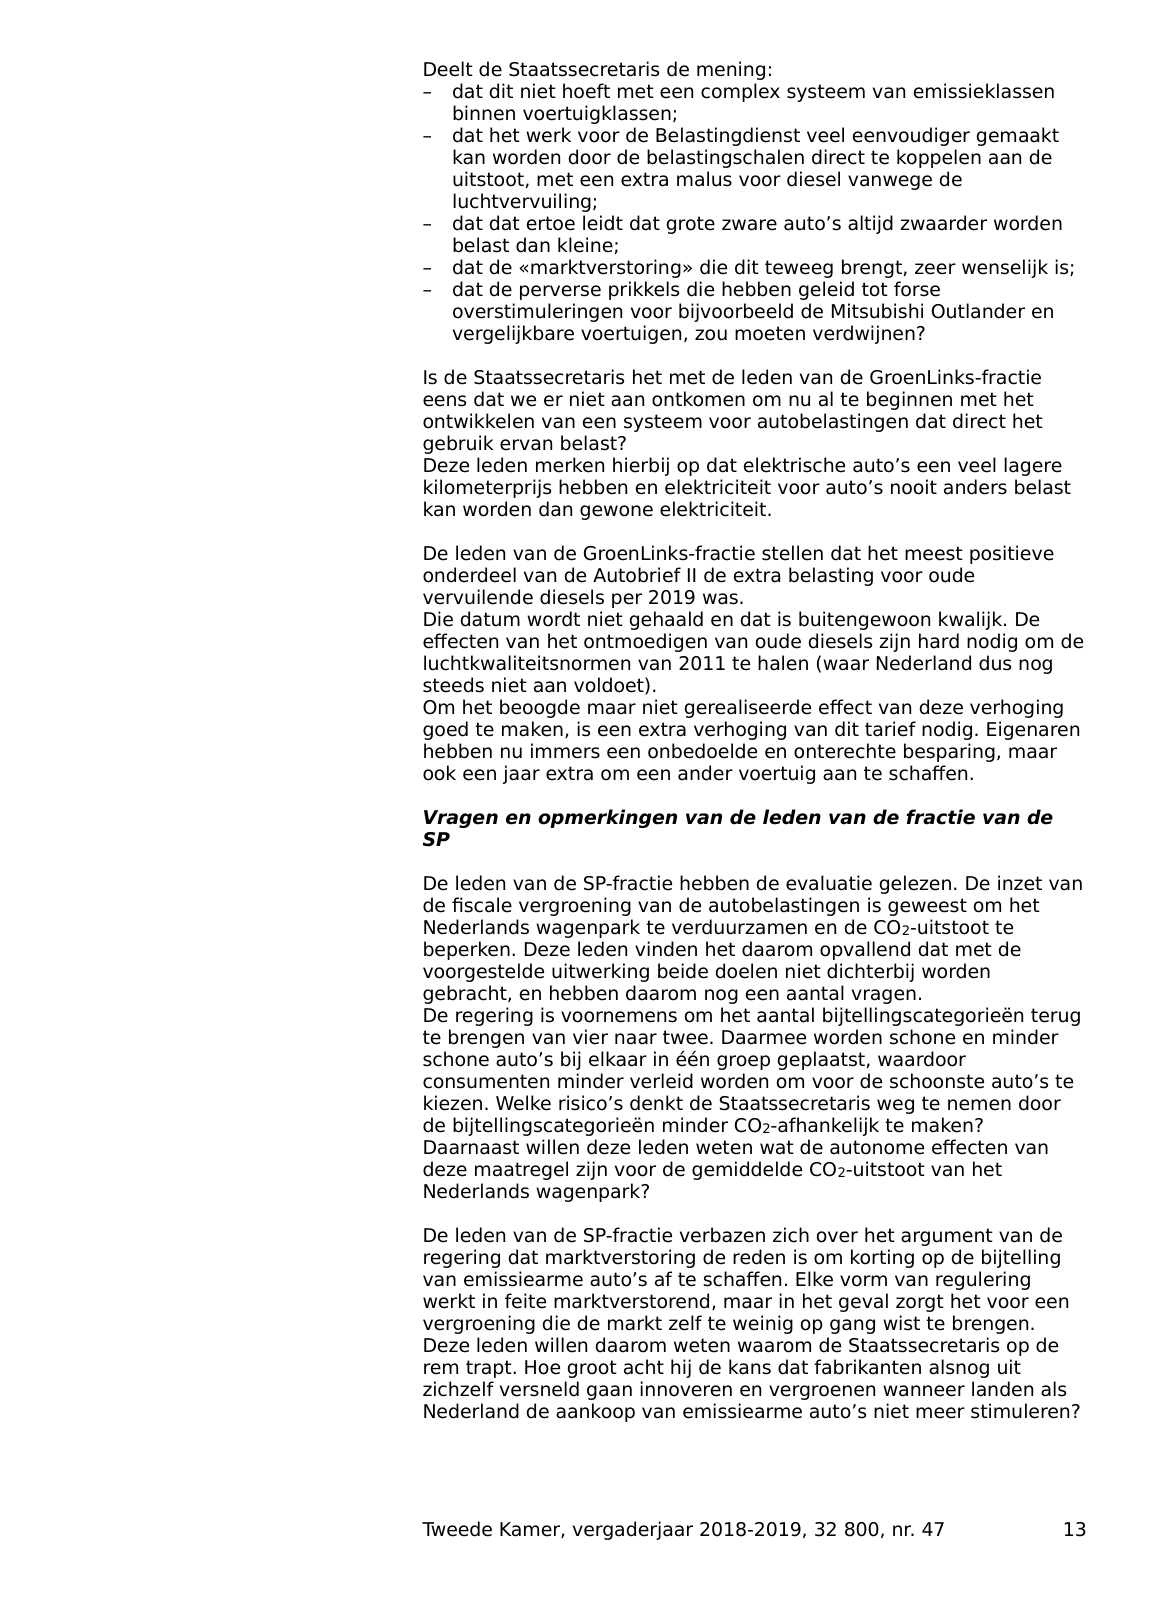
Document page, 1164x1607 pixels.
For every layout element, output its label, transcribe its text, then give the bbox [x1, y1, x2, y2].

text De regering is voornemens om het aantal bijtellingscategorieën terug te brengen van vier naar twee. Daarmee worden schone en minder schone auto’s bij elkaar in één groep geplaatst, waardoor consumenten minder verleid worden om voor de schoonste auto’s te kiezen. Welke risico’s denkt de Staatssecretaris weg te nemen door de bijtellingscategorieën minder CO2-afhankelijk te maken? Daarnaast willen deze leden weten wat de autonome effecten van deze maatregel zijn voor de gemiddelde CO2-uitstoot van het Nederlands wagenpark? [422, 1005, 1087, 1203]
text – dat dat ertoe leidt dat grote zware auto’s altijd zwaarder worden belast dan kleine; [422, 213, 1087, 257]
text – dat dit niet hoeft met een complex systeem van emissieklassen binnen voertuigklassen; [422, 81, 1087, 125]
text – dat de «marktverstoring» die dit teweeg brengt, zeer wenselijk is; [422, 257, 1087, 279]
text Deze leden merken hierbij op dat elektrische auto’s een veel lagere kilometerprijs hebben en elektriciteit voor auto’s nooit anders belast kan worden dan gewone elektriciteit. [422, 455, 1087, 521]
text De leden van de SP-fractie verbazen zich over het argument van de regering dat marktverstoring de reden is om korting op de bijtelling van emissiearme auto’s af te schaffen. Elke vorm van regulering werkt in feite marktverstorend, maar in het geval zorgt het voor een vergroening die de markt zelf te weinig op gang wist te brengen. Deze leden willen daarom weten waarom de Staatssecretaris op de rem trapt. Hoe groot acht hij de kans dat fabrikanten alsnog uit zichzelf versneld gaan innoveren en vergroenen wanneer landen als Nederland de aankoop van emissiearme auto’s niet meer stimuleren? [422, 1225, 1087, 1423]
text Is de Staatssecretaris het met de leden van de GroenLinks-fractie eens dat we er niet aan ontkomen om nu al te beginnen met het ontwikkelen van een systeem voor autobelastingen dat direct het gebruik ervan belast? [422, 367, 1087, 455]
text De leden van de GroenLinks-fractie stellen dat het meest positieve onderdeel van de Autobrief II de extra belasting voor oude vervuilende diesels per 2019 was. [422, 543, 1087, 609]
text – dat het werk voor de Belastingdienst veel eenvoudiger gemaakt kan worden door de belastingschalen direct te koppelen aan de uitstoot, met een extra malus voor diesel vanwege de luchtvervuiling; [422, 125, 1087, 213]
text Die datum wordt niet gehaald en dat is buitengewoon kwalijk. De effecten van het ontmoedigen van oude diesels zijn hard nodig om de luchtkwaliteitsnormen van 2011 te halen (waar Nederland dus nog steeds niet aan voldoet). [422, 609, 1087, 697]
subtitle Vragen en opmerkingen van de leden van de fractie van de SP [422, 807, 1087, 851]
text Deelt de Staatssecretaris de mening: [422, 59, 1087, 81]
text – dat de perverse prikkels die hebben geleid tot forse overstimuleringen voor bijvoorbeeld de Mitsubishi Outlander en vergelijkbare voertuigen, zou moeten verdwijnen? [422, 279, 1087, 345]
text Om het beoogde maar niet gerealiseerde effect van deze verhoging goed te maken, is een extra verhoging van dit tarief nodig. Eigenaren hebben nu immers een onbedoelde en onterechte besparing, maar ook een jaar extra om een ander voertuig aan te schaffen. [422, 697, 1087, 785]
text De leden van de SP-fractie hebben de evaluatie gelezen. De inzet van de fiscale vergroening van de autobelastingen is geweest om het Nederlands wagenpark te verduurzamen en de CO2-uitstoot te beperken. Deze leden vinden het daarom opvallend dat met de voorgestelde uitwerking beide doelen niet dichterbij worden gebracht, en hebben daarom nog een aantal vragen. [422, 873, 1087, 1005]
